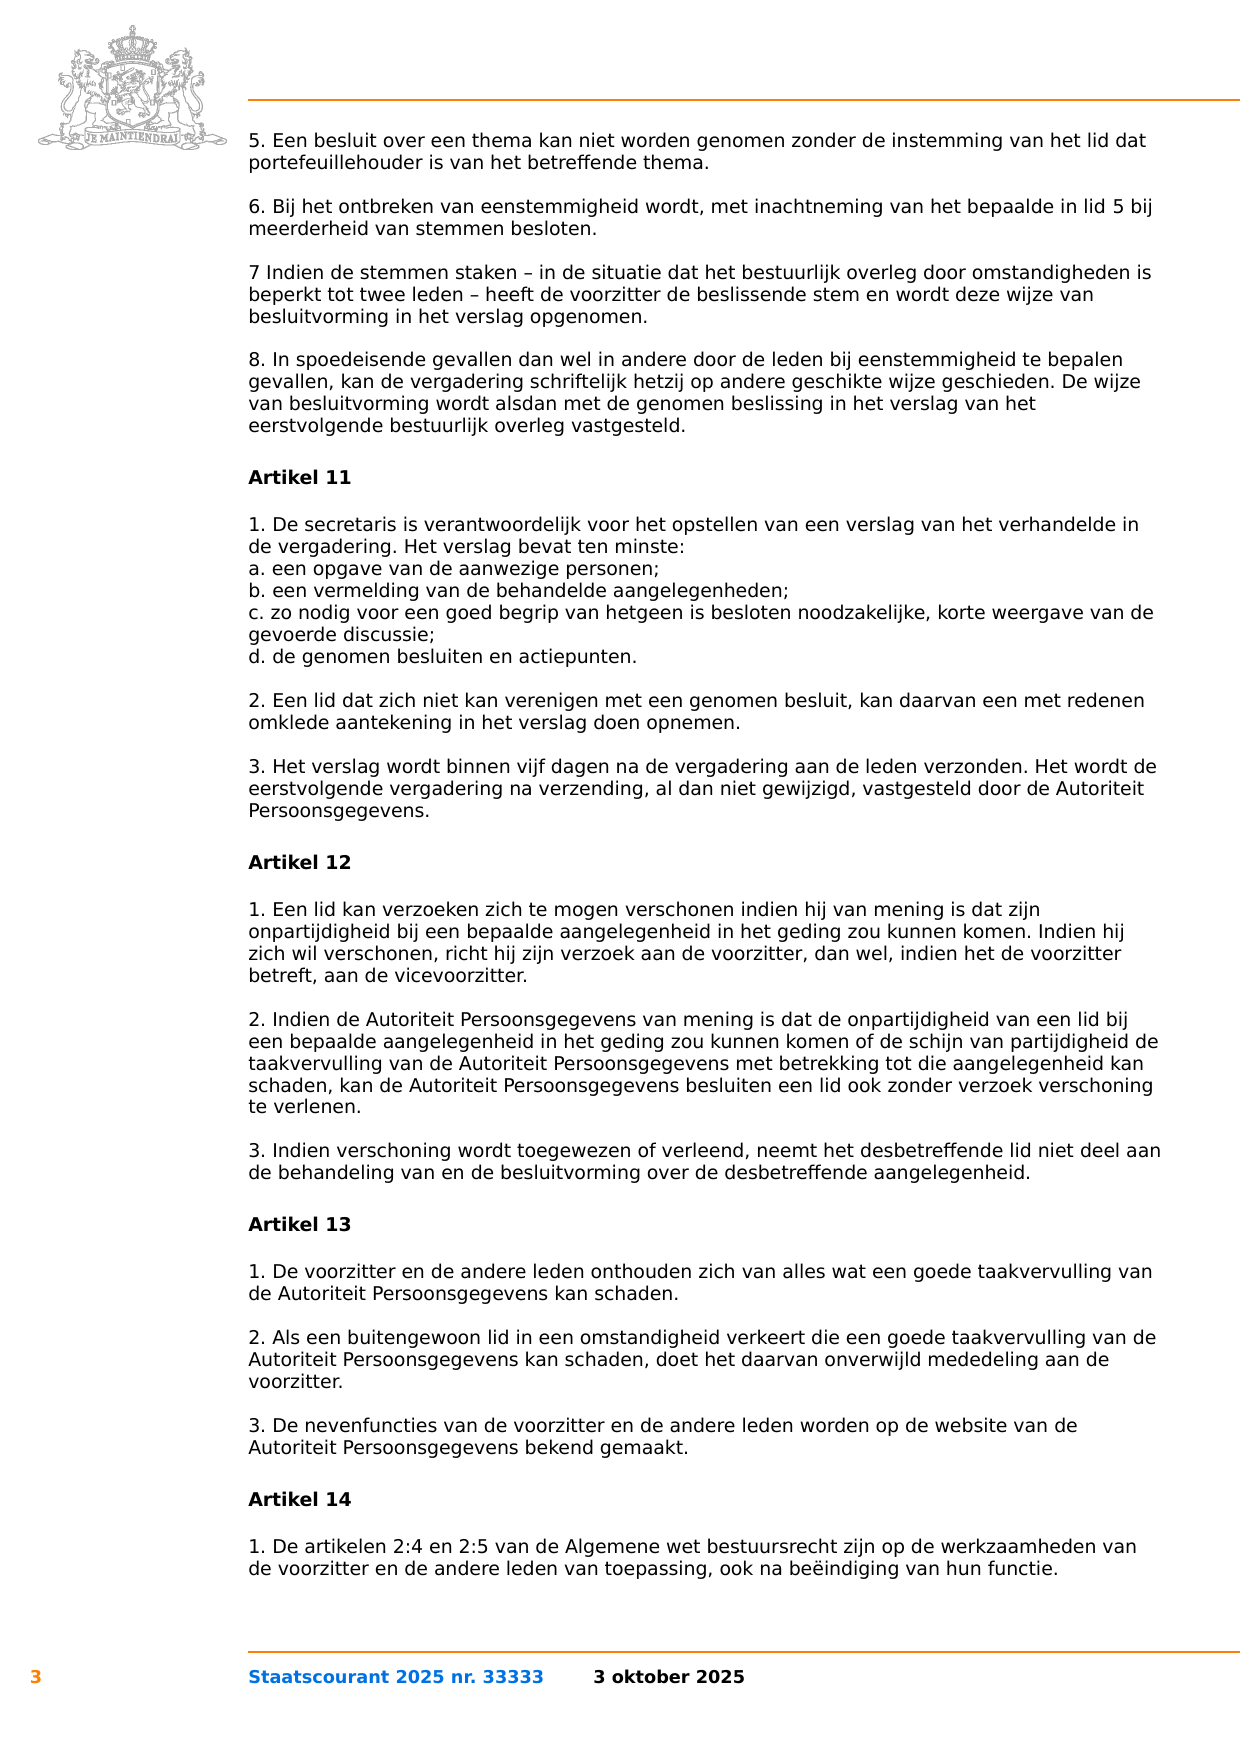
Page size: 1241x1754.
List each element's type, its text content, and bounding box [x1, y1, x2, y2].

subtitle Artikel 13 [248, 1214, 1163, 1236]
text 1. De secretaris is verantwoordelijk voor het opstellen van een verslag van het verhandelde in de vergadering. Het verslag bevat ten minste: [248, 514, 1163, 558]
text 3. De nevenfuncties van de voorzitter en de andere leden worden op de website van de Autoriteit Persoonsgegevens bekend gemaakt. [248, 1415, 1163, 1459]
text 5. Een besluit over een thema kan niet worden genomen zonder de instemming van het lid dat portefeuillehouder is van het betreffende thema. [248, 130, 1163, 174]
text b. een vermelding van de behandelde aangelegenheden; [248, 580, 1163, 602]
text 2. Als een buitengewoon lid in een omstandigheid verkeert die een goede taakvervulling van de Autoriteit Persoonsgegevens kan schaden, doet het daarvan onverwijld mededeling aan de voorzitter. [248, 1327, 1163, 1393]
picture [38, 25, 227, 150]
text 2. Indien de Autoriteit Persoonsgegevens van mening is dat de onpartijdigheid van een lid bij een bepaalde aangelegenheid in het geding zou kunnen komen of de schijn van partijdigheid de taakvervulling van de Autoriteit Persoonsgegevens met betrekking tot die aangelegenheid kan schaden, kan de Autoriteit Persoonsgegevens besluiten een lid ook zonder verzoek verschoning te verlenen. [248, 1008, 1163, 1118]
text 1. De artikelen 2:4 en 2:5 van de Algemene wet bestuursrecht zijn op de werkzaamheden van de voorzitter en de andere leden van toepassing, ook na beëindiging van hun functie. [248, 1536, 1163, 1580]
text 3. Indien verschoning wordt toegewezen of verleend, neemt het desbetreffende lid niet deel aan de behandeling van en de besluitvorming over de desbetreffende aangelegenheid. [248, 1140, 1163, 1184]
text 2. Een lid dat zich niet kan verenigen met een genomen besluit, kan daarvan een met redenen omklede aantekening in het verslag doen opnemen. [248, 690, 1163, 734]
text d. de genomen besluiten en actiepunten. [248, 646, 1163, 668]
text a. een opgave van de aanwezige personen; [248, 558, 1163, 580]
subtitle Artikel 11 [248, 467, 1163, 489]
text 6. Bij het ontbreken van eenstemmigheid wordt, met inachtneming van het bepaalde in lid 5 bij meerderheid van stemmen besloten. [248, 196, 1163, 240]
subtitle Artikel 14 [248, 1489, 1163, 1511]
text 8. In spoedeisende gevallen dan wel in andere door de leden bij eenstemmigheid te bepalen gevallen, kan de vergadering schriftelijk hetzij op andere geschikte wijze geschieden. De wijze van besluitvorming wordt alsdan met de genomen beslissing in het verslag van het eerstvolgende bestuurlijk overleg vastgesteld. [248, 349, 1163, 437]
subtitle Artikel 12 [248, 852, 1163, 874]
text 1. De voorzitter en de andere leden onthouden zich van alles wat een goede taakvervulling van de Autoriteit Persoonsgegevens kan schaden. [248, 1261, 1163, 1305]
text 7 Indien de stemmen staken – in de situatie dat het bestuurlijk overleg door omstandigheden is beperkt tot twee leden – heeft de voorzitter de beslissende stem en wordt deze wijze van besluitvorming in het verslag opgenomen. [248, 262, 1163, 327]
text c. zo nodig voor een goed begrip van hetgeen is besloten noodzakelijke, korte weergave van de gevoerde discussie; [248, 602, 1163, 646]
text 3. Het verslag wordt binnen vijf dagen na de vergadering aan de leden verzonden. Het wordt de eerstvolgende vergadering na verzending, al dan niet gewijzigd, vastgesteld door de Autoriteit Persoonsgegevens. [248, 756, 1163, 822]
text 1. Een lid kan verzoeken zich te mogen verschonen indien hij van mening is dat zijn onpartijdigheid bij een bepaalde aangelegenheid in het geding zou kunnen komen. Indien hij zich wil verschonen, richt hij zijn verzoek aan de voorzitter, dan wel, indien het de voorzitter betreft, aan de vicevoorzitter. [248, 899, 1163, 987]
